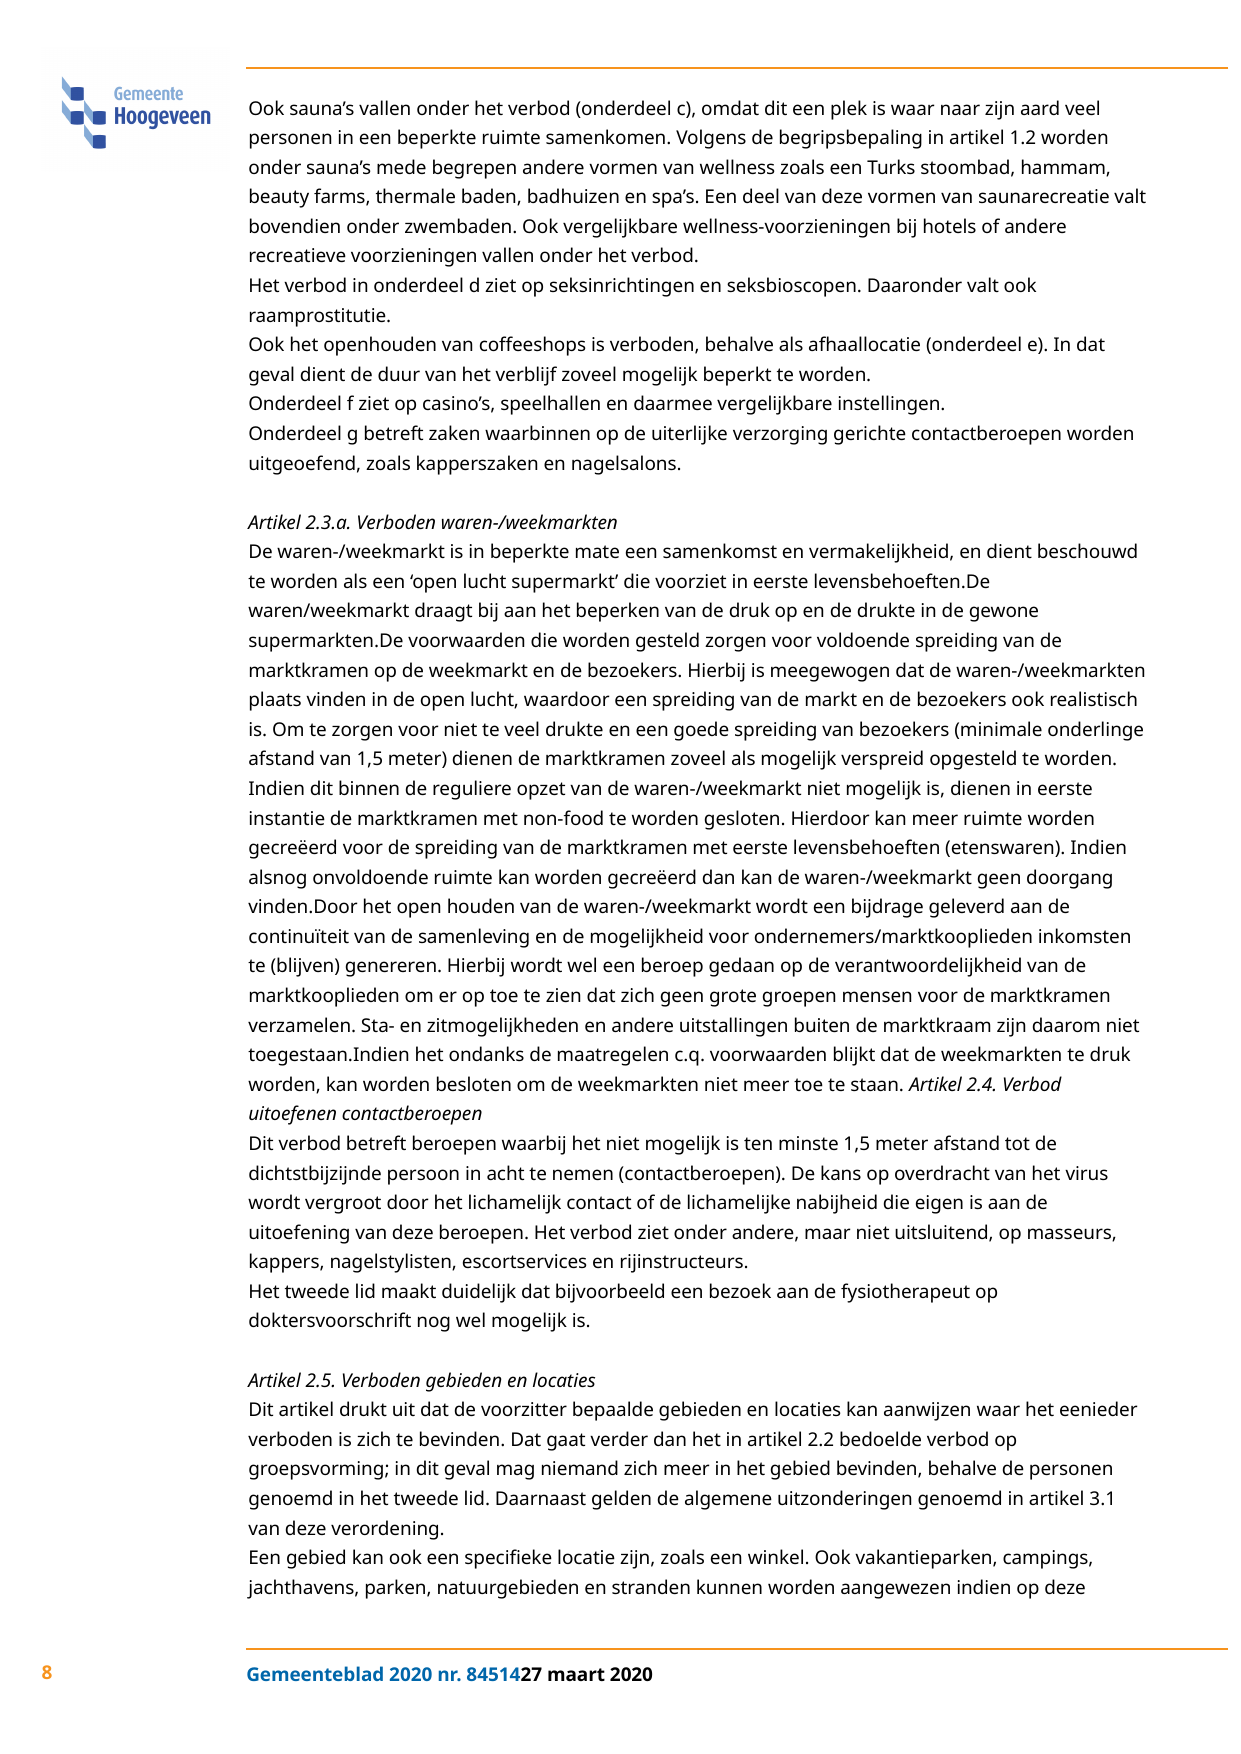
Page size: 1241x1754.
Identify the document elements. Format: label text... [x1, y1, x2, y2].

text Het tweede lid maakt duidelijk dat bijvoorbeeld een bezoek aan de fysiotherapeut op doktersvoorschrift nog wel mogelijk is. [248, 1278, 1152, 1333]
text De waren-/weekmarkt is in beperkte mate een samenkomst en vermakelijkheid, en dient beschouwd te worden als een ‘open lucht supermarkt’ die voorziet in eerste levensbehoeften.De waren/weekmarkt draagt bij aan het beperken van de druk op en de drukte in de gewone supermarkten.De voorwaarden die worden gesteld zorgen voor voldoende spreiding van de marktkramen op de weekmarkt en de bezoekers. Hierbij is meegewogen dat de waren-/weekmarkten plaats vinden in de open lucht, waardoor een spreiding van de markt en de bezoekers ook realistisch is. Om te zorgen voor niet te veel drukte en een goede spreiding van bezoekers (minimale onderlinge afstand van 1,5 meter) dienen de marktkramen zoveel als mogelijk verspreid opgesteld te worden. Indien dit binnen de reguliere opzet van de waren-/weekmarkt niet mogelijk is, dienen in eerste instantie de marktkramen met non-food te worden gesloten. Hierdoor kan meer ruimte worden gecreëerd voor de spreiding van de marktkramen met eerste levensbehoeften (etenswaren). Indien alsnog onvoldoende ruimte kan worden gecreëerd dan kan de waren-/weekmarkt geen doorgang vinden.Door het open houden van de waren-/weekmarkt wordt een bijdrage geleverd aan de continuïteit van de samenleving en de mogelijkheid voor ondernemers/marktkooplieden inkomsten te (blijven) genereren. Hierbij wordt wel een beroep gedaan op de verantwoordelijkheid van de marktkooplieden om er op toe te zien dat zich geen grote groepen mensen voor de marktkramen verzamelen. Sta- en zitmogelijkheden en andere uitstallingen buiten de marktkraam zijn daarom niet toegestaan.Indien het ondanks de maatregelen c.q. voorwaarden blijkt dat de weekmarkten te druk worden, kan worden besloten om de weekmarkten niet meer toe te staan. Artikel 2.4. Verbod uitoefenen contactberoepen [248, 538, 1152, 1126]
picture [41, 47, 231, 172]
text Onderdeel g betreft zaken waarbinnen op de uiterlijke verzorging gerichte contactberoepen worden uitgeoefend, zoals kapperszaken en nagelsalons. [248, 420, 1152, 476]
text Artikel 2.5. Verboden gebieden en locaties [248, 1367, 1152, 1393]
text Ook sauna’s vallen onder het verbod (onderdeel c), omdat dit een plek is waar naar zijn aard veel personen in een beperkte ruimte samenkomen. Volgens de begripsbepaling in artikel 1.2 worden onder sauna’s mede begrepen andere vormen van wellness zoals een Turks stoombad, hammam, beauty farms, thermale baden, badhuizen en spa’s. Een deel van deze vormen van saunarecreatie valt bovendien onder zwembaden. Ook vergelijkbare wellness-voorzieningen bij hotels of andere recreatieve voorzieningen vallen onder het verbod. [248, 95, 1152, 268]
text Dit verbod betreft beroepen waarbij het niet mogelijk is ten minste 1,5 meter afstand tot de dichtstbijzijnde persoon in acht te nemen (contactberoepen). De kans op overdracht van het virus wordt vergroot door het lichamelijk contact of de lichamelijke nabijheid die eigen is aan de uitoefening van deze beroepen. Het verbod ziet onder andere, maar niet uitsluitend, op masseurs, kappers, nagelstylisten, escortservices en rijinstructeurs. [248, 1130, 1152, 1274]
text Dit artikel drukt uit dat de voorzitter bepaalde gebieden en locaties kan aanwijzen waar het eenieder verboden is zich te bevinden. Dat gaat verder dan het in artikel 2.2 bedoelde verbod op groepsvorming; in dit geval mag niemand zich meer in het gebied bevinden, behalve de personen genoemd in het tweede lid. Daarnaast gelden de algemene uitzonderingen genoemd in artikel 3.1 van deze verordening. [248, 1396, 1152, 1541]
text Ook het openhouden van coffeeshops is verboden, behalve als afhaallocatie (onderdeel e). In dat geval dient de duur van het verblijf zoveel mogelijk beperkt te worden. [248, 331, 1152, 387]
text Het verbod in onderdeel d ziet op seksinrichtingen en seksbioscopen. Daaronder valt ook raamprostitutie. [248, 272, 1152, 328]
text Artikel 2.3.a. Verboden waren-/weekmarkten [248, 509, 1152, 535]
text Een gebied kan ook een specifieke locatie zijn, zoals een winkel. Ook vakantieparken, campings, jachthavens, parken, natuurgebieden en stranden kunnen worden aangewezen indien op deze [248, 1544, 1152, 1600]
text Onderdeel f ziet op casino’s, speelhallen en daarmee vergelijkbare instellingen. [248, 391, 1152, 416]
